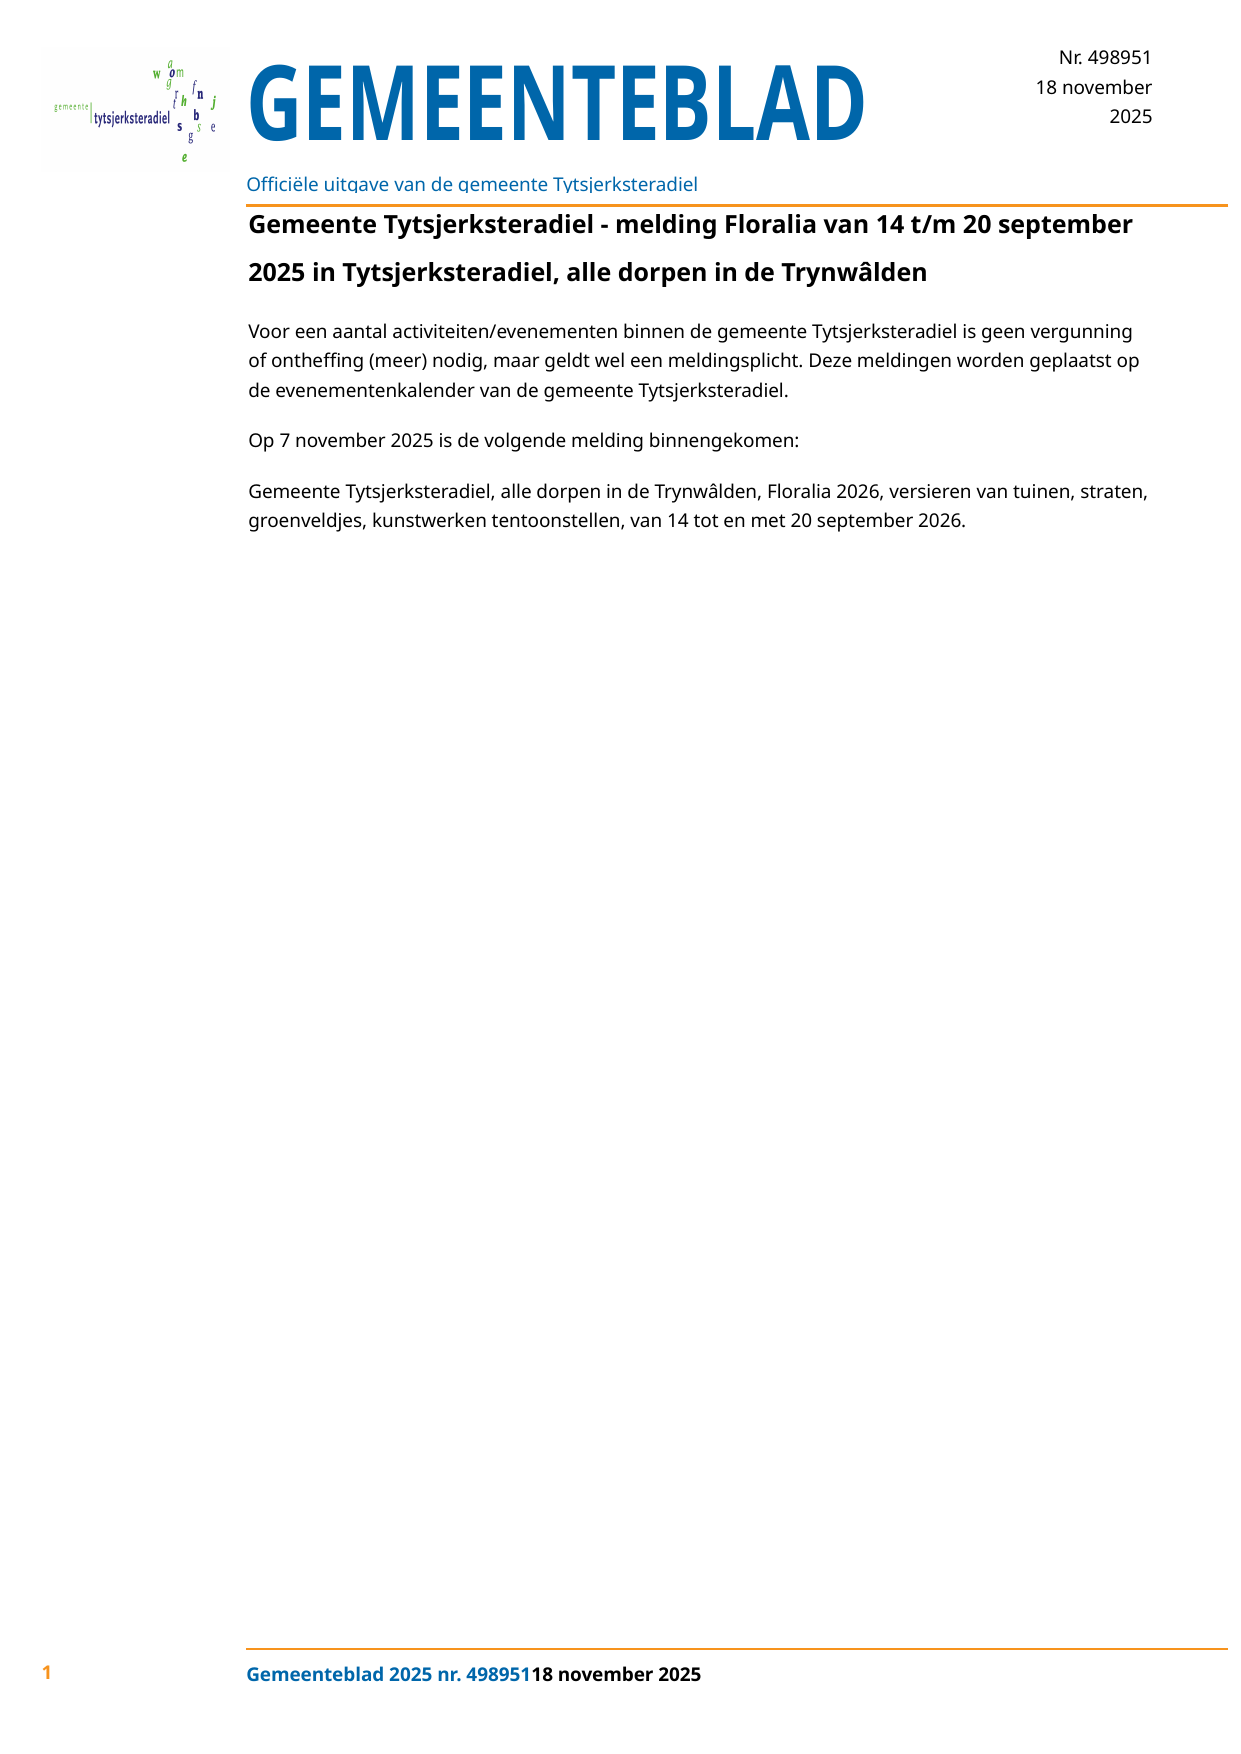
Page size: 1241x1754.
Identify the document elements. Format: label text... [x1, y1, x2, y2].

text Gemeente Tytsjerksteradiel - melding Floralia van 14 t/m 20 september 2025 in Tytsjerksteradiel, alle dorpen in de Trynwâlden [248, 207, 1152, 288]
text Gemeente Tytsjerksteradiel, alle dorpen in de Trynwâlden, Floralia 2026, versieren van tuinen, straten, groenveldjes, kunstwerken tentoonstellen, van 14 tot en met 20 september 2026. [248, 478, 1152, 533]
text Voor een aantal activiteiten/evenementen binnen de gemeente Tytsjerksteradiel is geen vergunning of ontheffing (meer) nodig, maar geldt wel een meldingsplicht. Deze meldingen worden geplaatst op de evenementenkalender van de gemeente Tytsjerksteradiel. [248, 318, 1152, 403]
text Op 7 november 2025 is de volgende melding binnengekomen: [248, 427, 1152, 453]
picture [41, 47, 231, 172]
